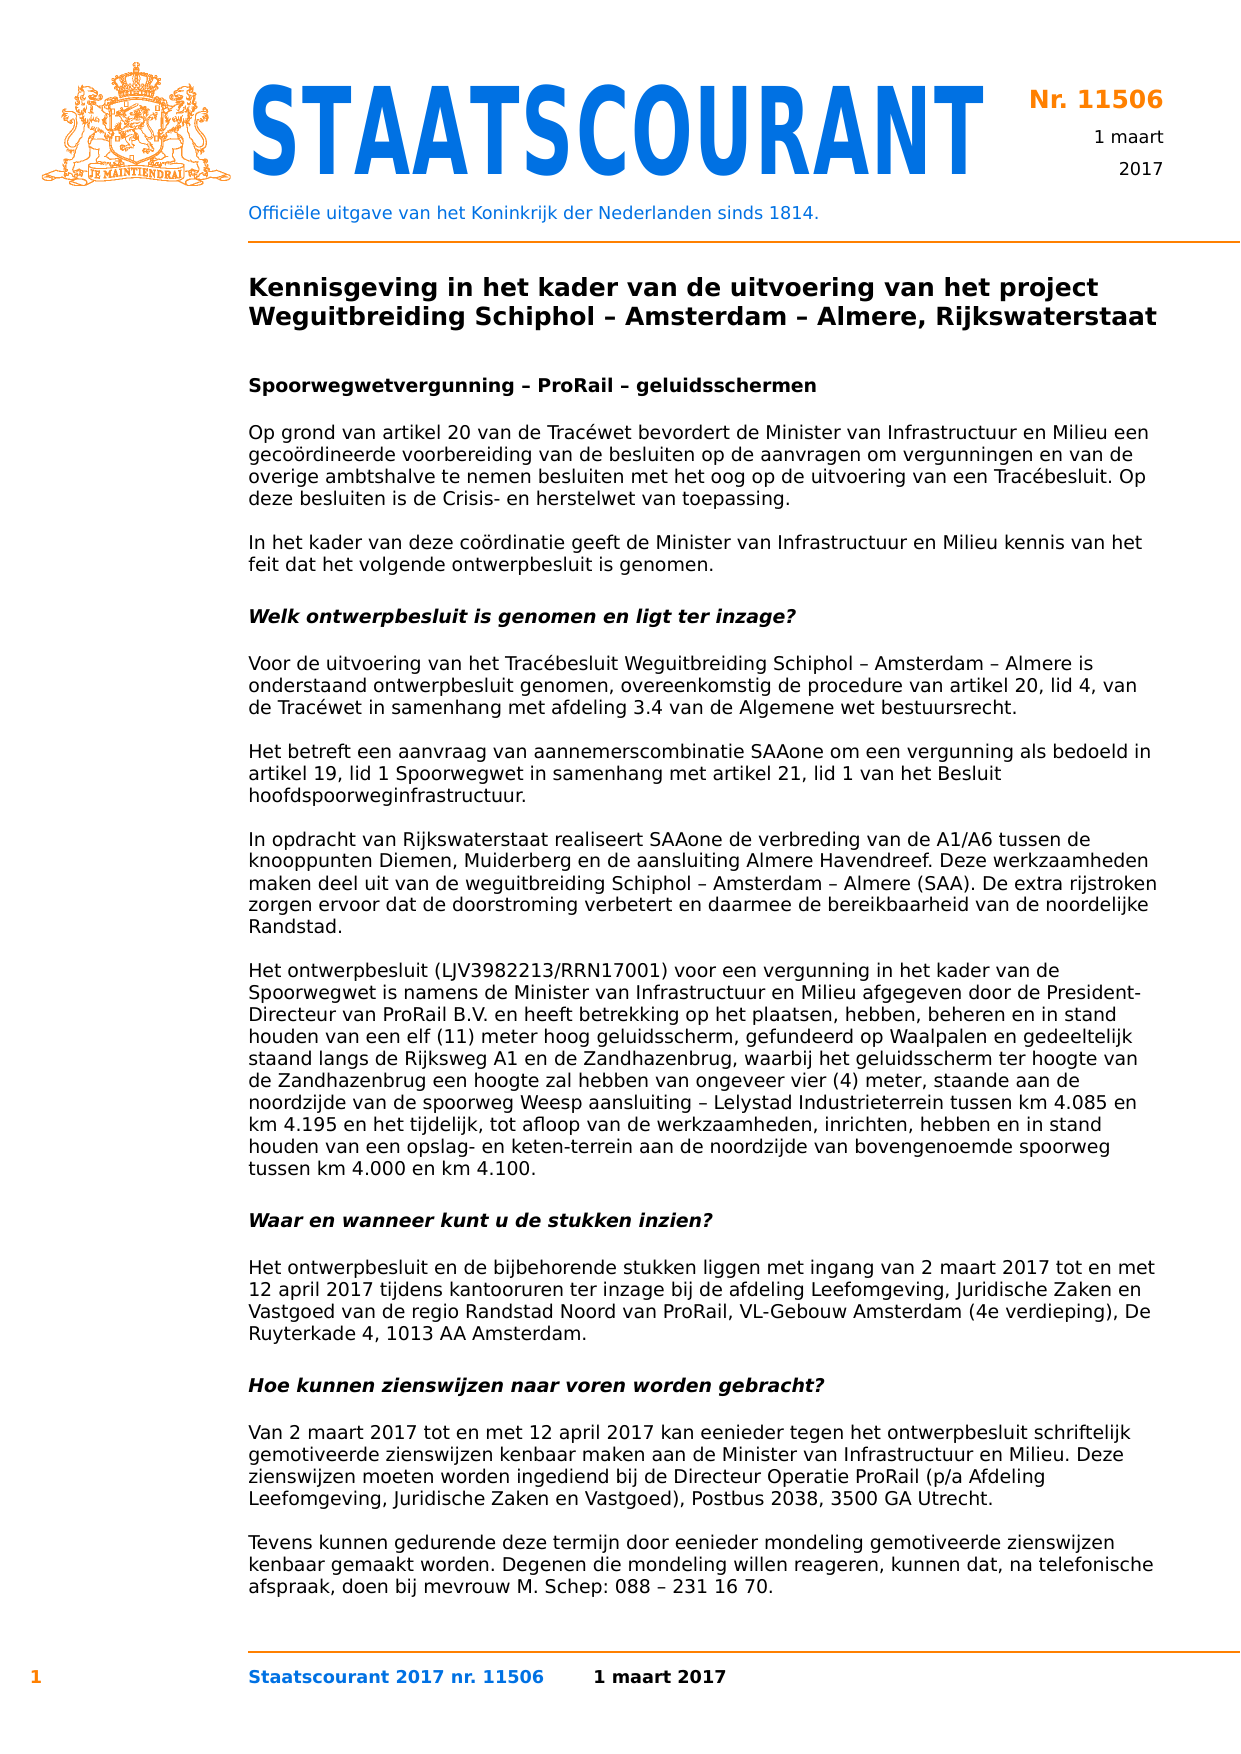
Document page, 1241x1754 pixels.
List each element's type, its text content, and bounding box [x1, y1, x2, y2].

table_header Nr. 11506 [998, 62, 1240, 121]
text In opdracht van Rijkswaterstaat realiseert SAAone de verbreding van de A1/A6 tussen de knooppunten Diemen, Muiderberg en de aansluiting Almere Havendreef. Deze werkzaamheden maken deel uit van de weguitbreiding Schiphol – Amsterdam – Almere (SAA). De extra rijstroken zorgen ervoor dat de doorstroming verbetert en daarmee de bereikbaarheid van de noordelijke Randstad. [248, 828, 1163, 938]
text Het ontwerpbesluit (LJV3982213/RRN17001) voor een vergunning in het kader van de Spoorwegwet is namens de Minister van Infrastructuur en Milieu afgegeven door de President-Directeur van ProRail B.V. en heeft betrekking op het plaatsen, hebben, beheren en in stand houden van een elf (11) meter hoog geluidsscherm, gefundeerd op Waalpalen en gedeeltelijk staand langs de Rijksweg A1 en de Zandhazenbrug, waarbij het geluidsscherm ter hoogte van de Zandhazenbrug een hoogte zal hebben van ongeveer vier (4) meter, staande aan de noordzijde van de spoorweg Weesp aansluiting – Lelystad Industrieterrein tussen km 4.085 en km 4.195 en het tijdelijk, tot afloop van de werkzaamheden, inrichten, hebben en in stand houden van een opslag- en keten-terrein aan de noordzijde van bovengenoemde spoorweg tussen km 4.000 en km 4.100. [248, 960, 1163, 1180]
subtitle Hoe kunnen zienswijzen naar voren worden gebracht? [248, 1375, 1163, 1397]
table_header STAATSCOURANT [248, 62, 998, 203]
table_cell 1 maart [998, 121, 1240, 153]
picture [41, 62, 231, 186]
table_header [25, 62, 248, 241]
subtitle Spoorwegwetvergunning – ProRail – geluidsschermen [248, 375, 1163, 397]
subtitle Waar en wanneer kunt u de stukken inzien? [248, 1210, 1163, 1232]
text In het kader van deze coördinatie geeft de Minister van Infrastructuur en Milieu kennis van het feit dat het volgende ontwerpbesluit is genomen. [248, 532, 1163, 576]
text Op grond van artikel 20 van de Tracéwet bevordert de Minister van Infrastructuur en Milieu een gecoördineerde voorbereiding van de besluiten op de aanvragen om vergunningen en van de overige ambtshalve te nemen besluiten met het oog op de uitvoering van een Tracébesluit. Op deze besluiten is de Crisis- en herstelwet van toepassing. [248, 422, 1163, 510]
table_cell 2017 [998, 153, 1240, 203]
text Tevens kunnen gedurende deze termijn door eenieder mondeling gemotiveerde zienswijzen kenbaar gemaakt worden. Degenen die mondeling willen reageren, kunnen dat, na telefonische afspraak, doen bij mevrouw M. Schep: 088 – 231 16 70. [248, 1532, 1163, 1598]
subtitle Welk ontwerpbesluit is genomen en ligt ter inzage? [248, 606, 1163, 628]
subtitle Kennisgeving in het kader van de uitvoering van het project Weguitbreiding Schiphol – Amsterdam – Almere, Rijkswaterstaat [248, 273, 1163, 331]
text Voor de uitvoering van het Tracébesluit Weguitbreiding Schiphol – Amsterdam – Almere is onderstaand ontwerpbesluit genomen, overeenkomstig de procedure van artikel 20, lid 4, van de Tracéwet in samenhang met afdeling 3.4 van de Algemene wet bestuursrecht. [248, 653, 1163, 719]
text Het betreft een aanvraag van aannemerscombinatie SAAone om een vergunning als bedoeld in artikel 19, lid 1 Spoorwegwet in samenhang met artikel 21, lid 1 van het Besluit hoofdspoorweginfrastructuur. [248, 741, 1163, 807]
table_cell Officiële uitgave van het Koninkrijk der Nederlanden sinds 1814. [248, 203, 1240, 241]
text Van 2 maart 2017 tot en met 12 april 2017 kan eenieder tegen het ontwerpbesluit schriftelijk gemotiveerde zienswijzen kenbaar maken aan de Minister van Infrastructuur en Milieu. Deze zienswijzen moeten worden ingediend bij de Directeur Operatie ProRail (p/a Afdeling Leefomgeving, Juridische Zaken en Vastgoed), Postbus 2038, 3500 GA Utrecht. [248, 1422, 1163, 1510]
text Het ontwerpbesluit en de bijbehorende stukken liggen met ingang van 2 maart 2017 tot en met 12 april 2017 tijdens kantooruren ter inzage bij de afdeling Leefomgeving, Juridische Zaken en Vastgoed van de regio Randstad Noord van ProRail, VL-Gebouw Amsterdam (4e verdieping), De Ruyterkade 4, 1013 AA Amsterdam. [248, 1257, 1163, 1345]
